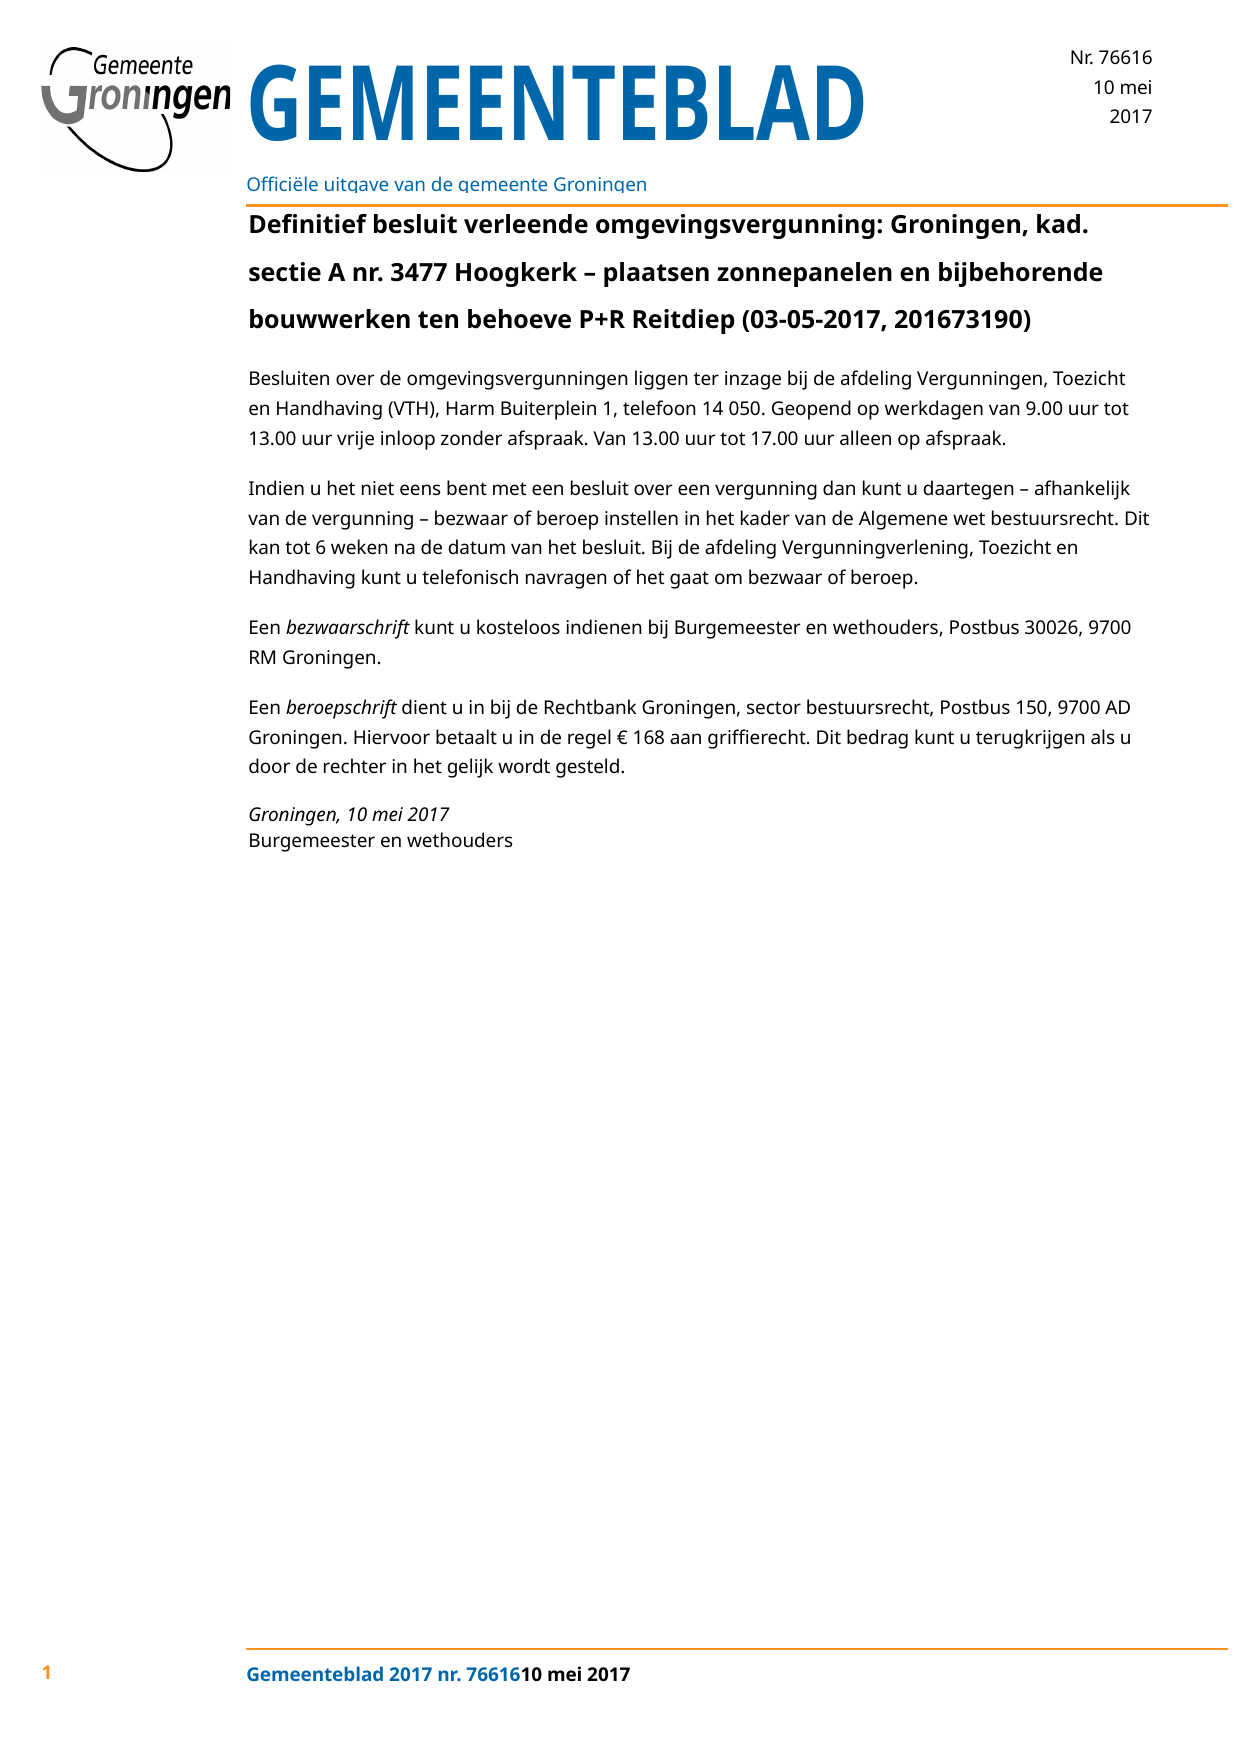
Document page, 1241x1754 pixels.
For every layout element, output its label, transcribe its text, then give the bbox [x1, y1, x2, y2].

picture [41, 47, 231, 172]
text Groningen, 10 mei 2017 [248, 801, 1152, 827]
text Een bezwaarschrift kunt u kosteloos indienen bij Burgemeester en wethouders, Postbus 30026, 9700 RM Groningen. [248, 614, 1152, 669]
text Een beroepschrift dient u in bij de Rechtbank Groningen, sector bestuursrecht, Postbus 150, 9700 AD Groningen. Hiervoor betaalt u in de regel € 168 aan griffierecht. Dit bedrag kunt u terugkrijgen als u door de rechter in het gelijk wordt gesteld. [248, 694, 1152, 779]
text Indien u het niet eens bent met een besluit over een vergunning dan kunt u daartegen – afhankelijk van de vergunning – bezwaar of beroep instellen in het kader van de Algemene wet bestuursrecht. Dit kan tot 6 weken na de datum van het besluit. Bij de afdeling Vergunningverlening, Toezicht en Handhaving kunt u telefonisch navragen of het gaat om bezwaar of beroep. [248, 475, 1152, 589]
text Definitief besluit verleende omgevingsvergunning: Groningen, kad. sectie A nr. 3477 Hoogkerk – plaatsen zonnepanelen en bijbehorende bouwwerken ten behoeve P+R Reitdiep (03-05-2017, 201673190) [248, 207, 1152, 336]
text Besluiten over de omgevingsvergunningen liggen ter inzage bij de afdeling Vergunningen, Toezicht en Handhaving (VTH), Harm Buiterplein 1, telefoon 14 050. Geopend op werkdagen van 9.00 uur tot 13.00 uur vrije inloop zonder afspraak. Van 13.00 uur tot 17.00 uur alleen op afspraak. [248, 366, 1152, 450]
text Burgemeester en wethouders [248, 827, 1152, 853]
